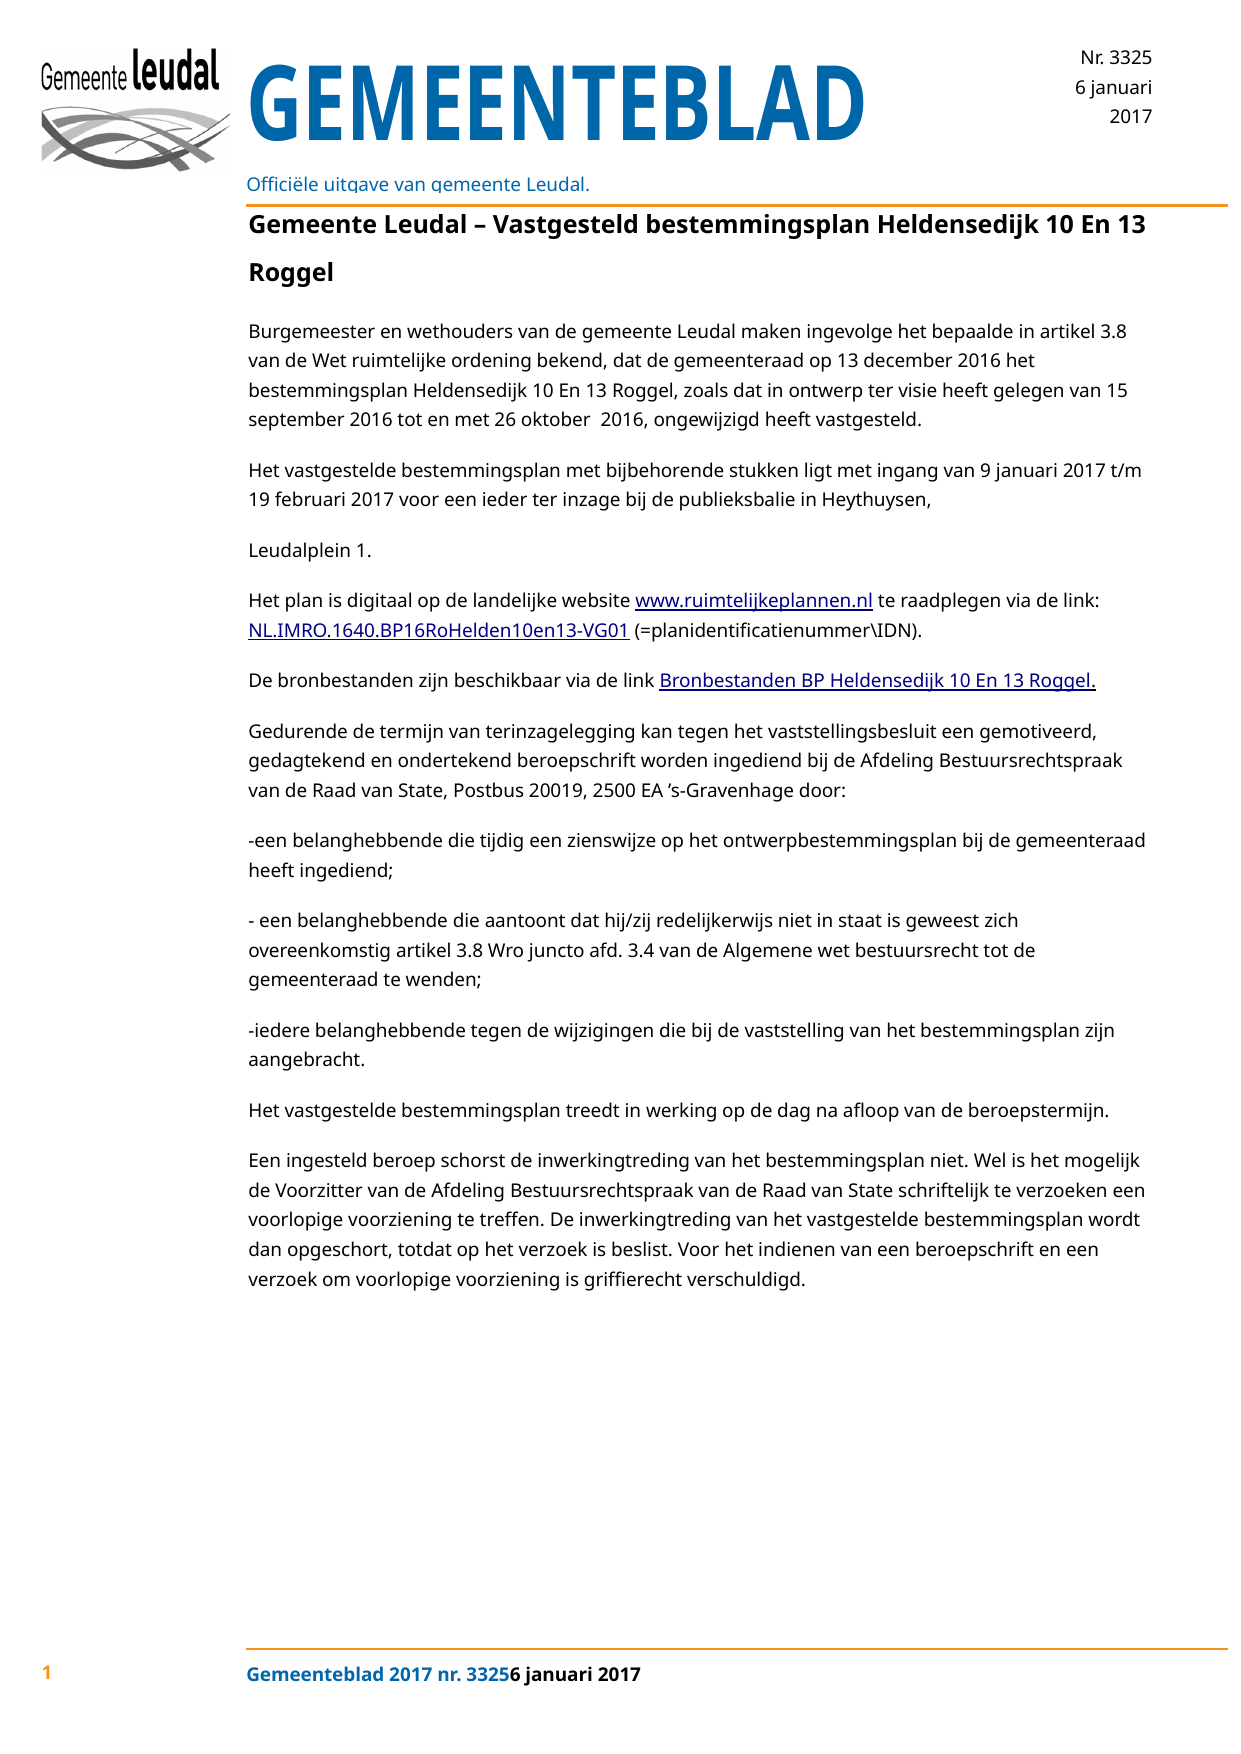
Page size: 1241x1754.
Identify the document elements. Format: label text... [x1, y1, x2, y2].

text Gemeente Leudal – Vastgesteld bestemmingsplan Heldensedijk 10 En 13 Roggel [248, 207, 1152, 288]
text Burgemeester en wethouders van de gemeente Leudal maken ingevolge het bepaalde in artikel 3.8 van de Wet ruimtelijke ordening bekend, dat de gemeenteraad op 13 december 2016 het bestemmingsplan Heldensedijk 10 En 13 Roggel, zoals dat in ontwerp ter visie heeft gelegen van 15 september 2016 tot en met 26 oktober 2016, ongewijzigd heeft vastgesteld. [248, 318, 1152, 432]
text Gedurende de termijn van terinzagelegging kan tegen het vaststellingsbesluit een gemotiveerd, gedagtekend en ondertekend beroepschrift worden ingediend bij de Afdeling Bestuursrechtspraak van de Raad van State, Postbus 20019, 2500 EA ’s-Gravenhage door: [248, 718, 1152, 803]
text Het plan is digitaal op de landelijke website www.ruimtelijkeplannen.nl te raadplegen via de link: NL.IMRO.1640.BP16RoHelden10en13-VG01 (=planidentificatienummer\IDN). [248, 587, 1152, 643]
text Een ingesteld beroep schorst de inwerkingtreding van het bestemmingsplan niet. Wel is het mogelijk de Voorzitter van de Afdeling Bestuursrechtspraak van de Raad van State schriftelijk te verzoeken een voorlopige voorziening te treffen. De inwerkingtreding van het vastgestelde bestemmingsplan wordt dan opgeschort, totdat op het verzoek is beslist. Voor het indienen van een beroepschrift en een verzoek om voorlopige voorziening is griffierecht verschuldigd. [248, 1147, 1152, 1292]
text Het vastgestelde bestemmingsplan treedt in werking op de dag na afloop van de beroepstermijn. [248, 1097, 1152, 1123]
text De bronbestanden zijn beschikbaar via de link Bronbestanden BP Heldensedijk 10 En 13 Roggel. [248, 667, 1152, 693]
text Leudalplein 1. [248, 537, 1152, 563]
text Het vastgestelde bestemmingsplan met bijbehorende stukken ligt met ingang van 9 januari 2017 t/m 19 februari 2017 voor een ieder ter inzage bij de publieksbalie in Heythuysen, [248, 457, 1152, 512]
text -iedere belanghebbende tegen de wijzigingen die bij de vaststelling van het bestemmingsplan zijn aangebracht. [248, 1017, 1152, 1072]
picture [41, 47, 231, 172]
text -een belanghebbende die tijdig een zienswijze op het ontwerpbestemmingsplan bij de gemeenteraad heeft ingediend; [248, 827, 1152, 883]
text - een belanghebbende die aantoont dat hij/zij redelijkerwijs niet in staat is geweest zich overeenkomstig artikel 3.8 Wro juncto afd. 3.4 van de Algemene wet bestuursrecht tot de gemeenteraad te wenden; [248, 907, 1152, 992]
